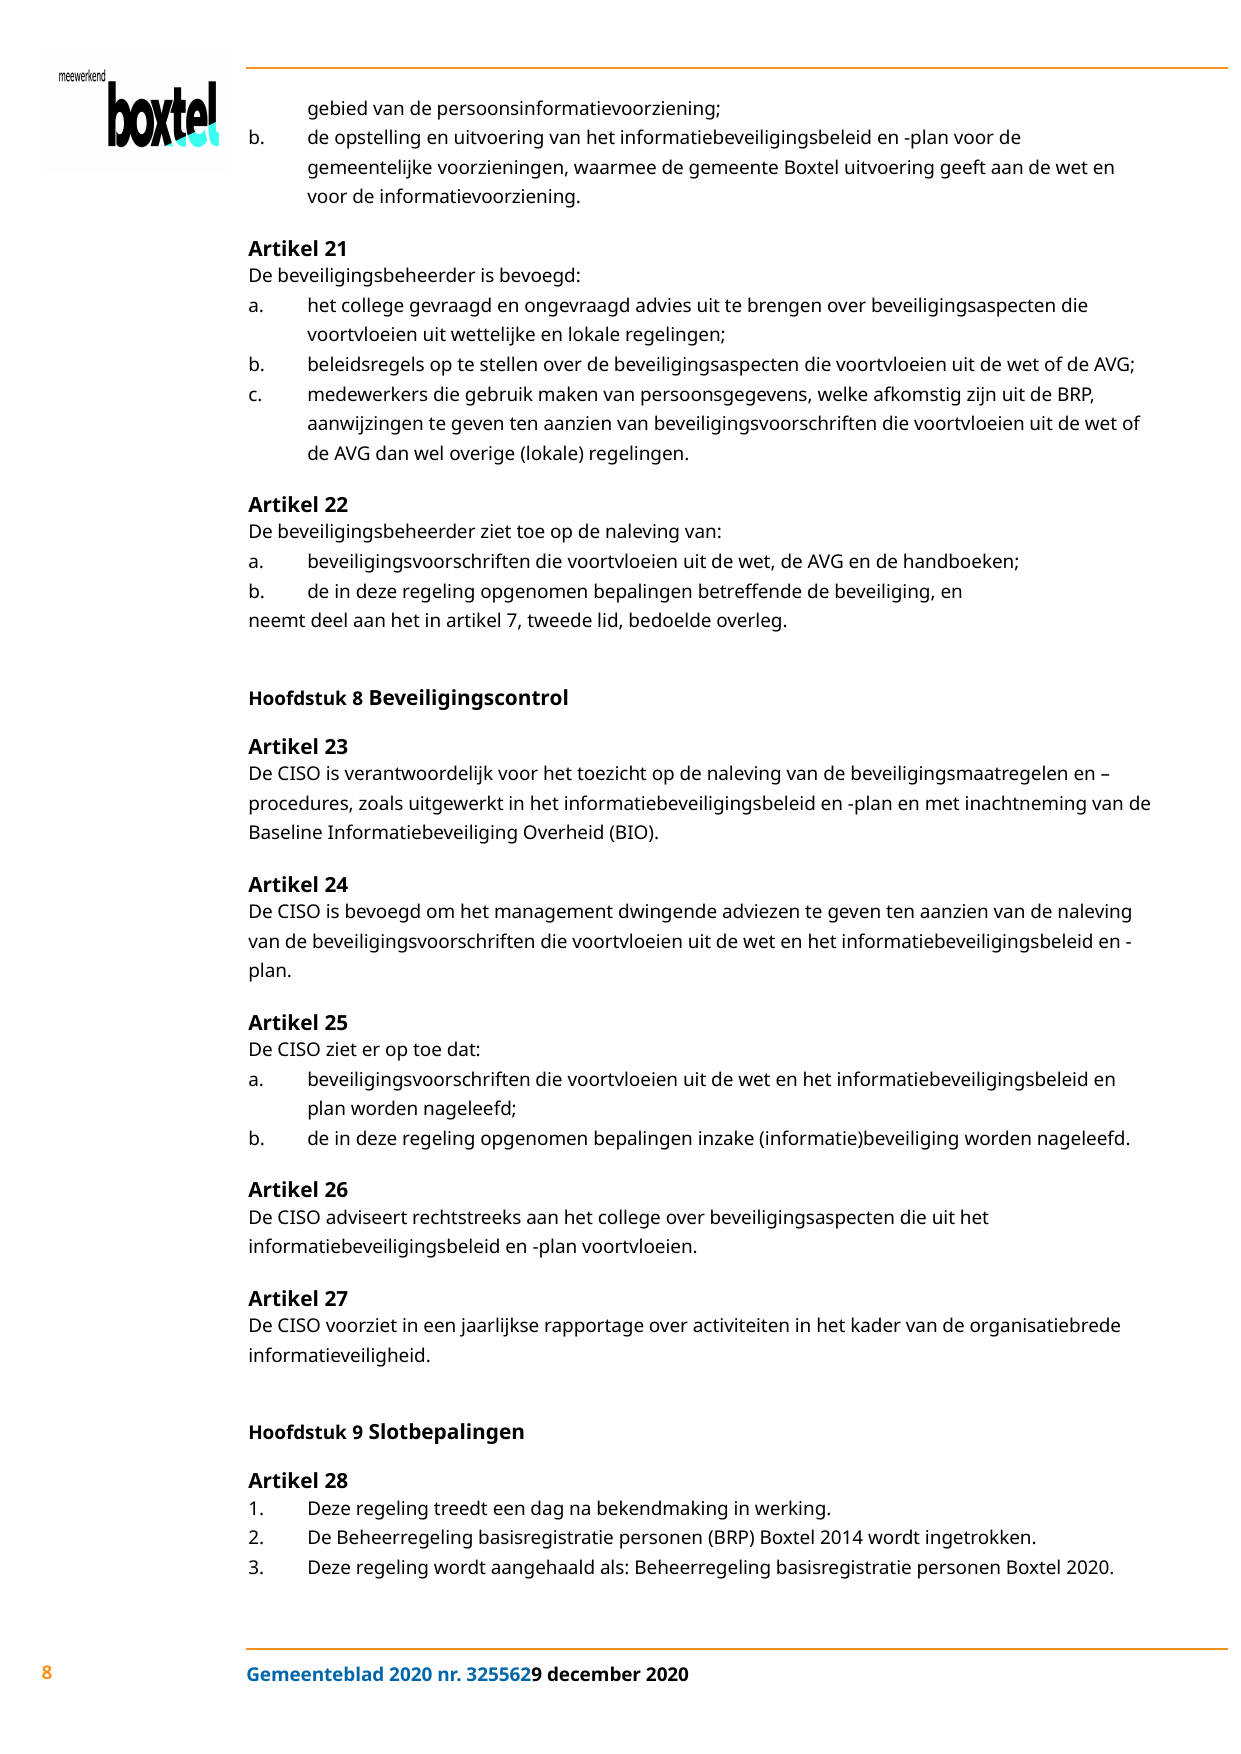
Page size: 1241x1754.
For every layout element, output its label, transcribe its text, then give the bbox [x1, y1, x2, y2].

text Artikel 22 [248, 490, 1152, 519]
text De CISO voorziet in een jaarlijkse rapportage over activiteiten in het kader van de organisatiebrede informatieveiligheid. [248, 1312, 1152, 1368]
list het college gevraagd en ongevraagd advies uit te brengen over beveiligingsaspecten die voortvloeien uit wettelijke en lokale regelingen; [248, 292, 1152, 347]
list de in deze regeling opgenomen bepalingen betreffende de beveiliging, en [248, 578, 1152, 604]
picture [41, 47, 231, 172]
text De CISO adviseert rechtstreeks aan het college over beveiligingsaspecten die uit het informatiebeveiligingsbeleid en -plan voortvloeien. [248, 1204, 1152, 1259]
text Artikel 26 [248, 1176, 1152, 1204]
text Artikel 25 [248, 1008, 1152, 1036]
list beveiligingsvoorschriften die voortvloeien uit de wet en het informatiebeveiligingsbeleid en plan worden nageleefd; [248, 1066, 1152, 1121]
list gebied van de persoonsinformatievoorziening; [248, 95, 1152, 121]
list Deze regeling treedt een dag na bekendmaking in werking. [248, 1495, 1152, 1521]
text De CISO ziet er op toe dat: [248, 1036, 1152, 1062]
list Deze regeling wordt aangehaald als: Beheerregeling basisregistratie personen Boxtel 2020. [248, 1554, 1152, 1580]
text Artikel 21 [248, 234, 1152, 262]
text De beveiligingsbeheerder is bevoegd: [248, 262, 1152, 288]
text Artikel 24 [248, 870, 1152, 898]
text De beveiligingsbeheerder ziet toe op de naleving van: [248, 519, 1152, 544]
text Artikel 28 [248, 1467, 1152, 1495]
list De Beheerregeling basisregistratie personen (BRP) Boxtel 2014 wordt ingetrokken. [248, 1524, 1152, 1550]
text De CISO is verantwoordelijk voor het toezicht op de naleving van de beveiligingsmaatregelen en –procedures, zoals uitgewerkt in het informatiebeveiligingsbeleid en -plan en met inachtneming van de Baseline Informatiebeveiliging Overheid (BIO). [248, 760, 1152, 845]
list beveiligingsvoorschriften die voortvloeien uit de wet, de AVG en de handboeken; [248, 548, 1152, 574]
text neemt deel aan het in artikel 7, tweede lid, bedoelde overleg. [248, 607, 1152, 633]
text Artikel 27 [248, 1284, 1152, 1312]
list medewerkers die gebruik maken van persoonsgegevens, welke afkomstig zijn uit de BRP, aanwijzingen te geven ten aanzien van beveiligingsvoorschriften die voortvloeien uit de wet of de AVG dan wel overige (lokale) regelingen. [248, 381, 1152, 466]
list de opstelling en uitvoering van het informatiebeveiligingsbeleid en -plan voor de gemeentelijke voorzieningen, waarmee de gemeente Boxtel uitvoering geeft aan de wet en voor de informatievoorziening. [248, 124, 1152, 209]
list de in deze regeling opgenomen bepalingen inzake (informatie)beveiliging worden nageleefd. [248, 1125, 1152, 1151]
list beleidsregels op te stellen over de beveiligingsaspecten die voortvloeien uit de wet of de AVG; [248, 351, 1152, 377]
text De CISO is bevoegd om het management dwingende adviezen te geven ten aanzien van de naleving van de beveiligingsvoorschriften die voortvloeien uit de wet en het informatiebeveiligingsbeleid en -plan. [248, 898, 1152, 983]
text Hoofdstuk 9 Slotbepalingen [248, 1417, 1152, 1446]
text Artikel 23 [248, 732, 1152, 760]
text Hoofdstuk 8 Beveiligingscontrol [248, 683, 1152, 711]
